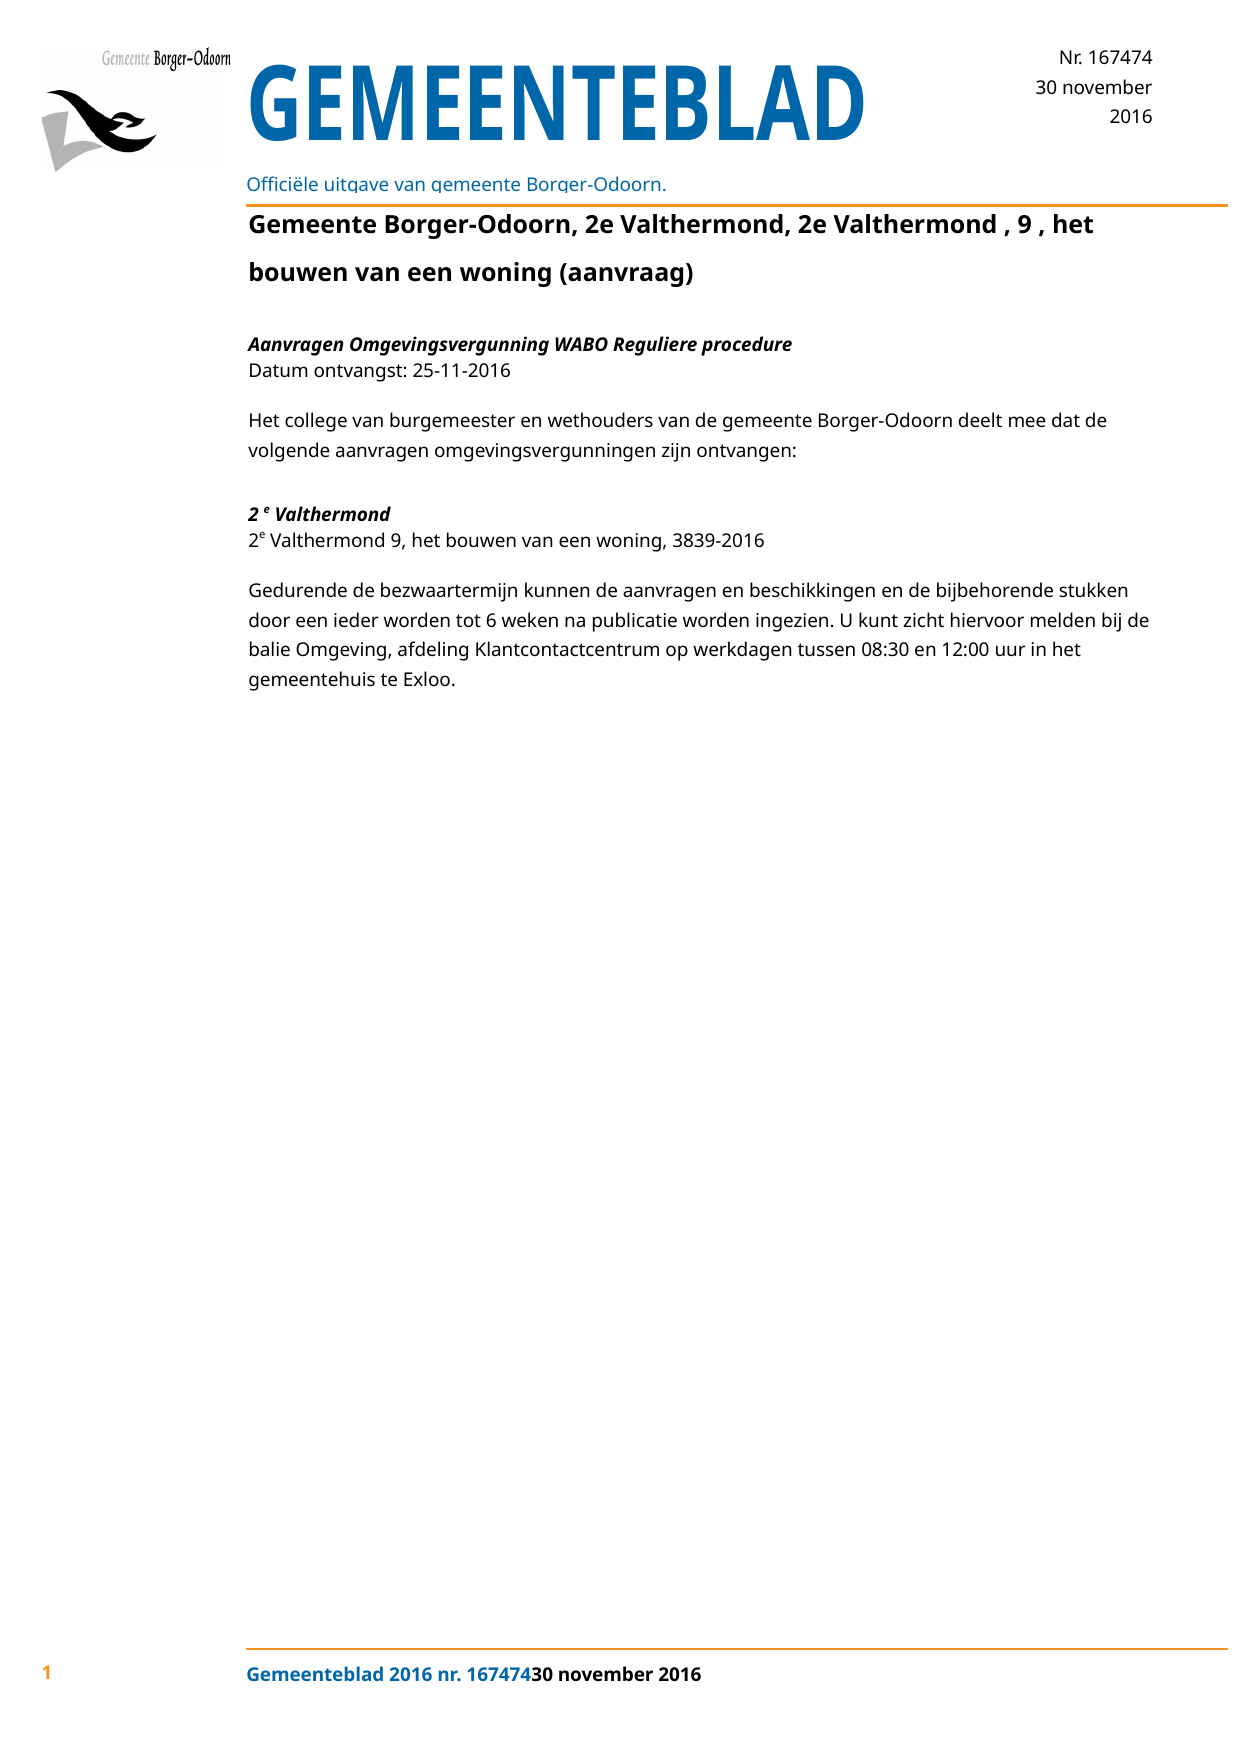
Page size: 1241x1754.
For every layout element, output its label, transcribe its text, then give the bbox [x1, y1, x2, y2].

text Aanvragen Omgevingsvergunning WABO Reguliere procedure [248, 331, 1152, 357]
text Gedurende de bezwaartermijn kunnen de aanvragen en beschikkingen en de bijbehorende stukken door een ieder worden tot 6 weken na publicatie worden ingezien. U kunt zicht hiervoor melden bij de balie Omgeving, afdeling Klantcontactcentrum op werkdagen tussen 08:30 en 12:00 uur in het gemeentehuis te Exloo. [248, 577, 1152, 692]
text Het college van burgemeester en wethouders van de gemeente Borger-Odoorn deelt mee dat de volgende aanvragen omgevingsvergunningen zijn ontvangen: [248, 408, 1152, 463]
text 2 e Valthermond [248, 501, 1152, 527]
text Gemeente Borger-Odoorn, 2e Valthermond, 2e Valthermond , 9 , het bouwen van een woning (aanvraag) [248, 207, 1152, 288]
picture [41, 47, 231, 172]
text 2e Valthermond 9, het bouwen van een woning, 3839-2016 [248, 527, 1152, 553]
text Datum ontvangst: 25-11-2016 [248, 357, 1152, 383]
